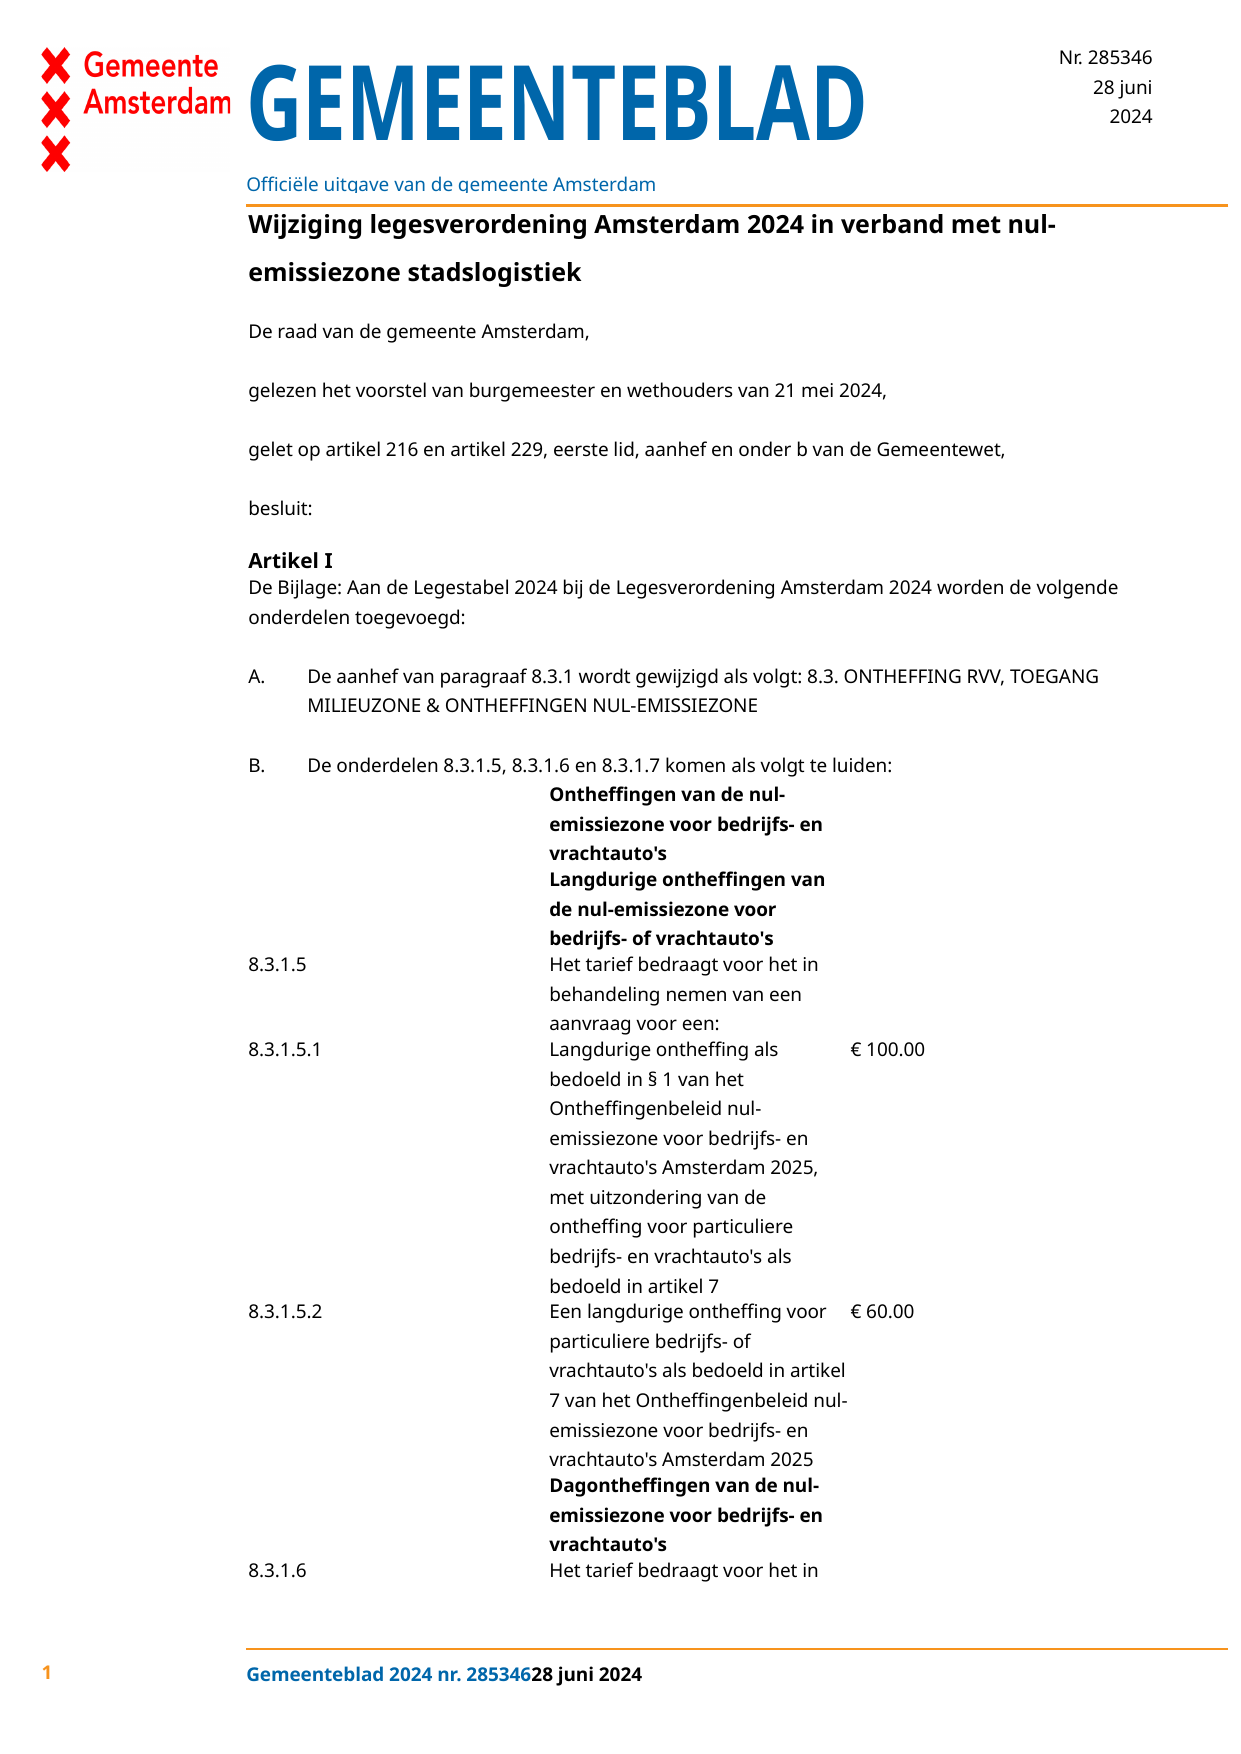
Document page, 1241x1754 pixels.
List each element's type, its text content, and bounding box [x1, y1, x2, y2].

table_cell [850, 866, 1152, 951]
table_cell 8.3.1.5.2 [248, 1299, 549, 1472]
table_cell 8.3.1.5 [248, 951, 549, 1036]
table_cell 8.3.1.6 [248, 1557, 549, 1583]
list De aanhef van paragraaf 8.3.1 wordt gewijzigd als volgt: 8.3. ONTHEFFING RVV, TOEGANG MILIEUZONE & ONTHEFFINGEN NUL-EMISSIEZONE [248, 663, 1152, 718]
table_cell € 60.00 [850, 1299, 1152, 1472]
picture [41, 47, 231, 172]
text gelet op artikel 216 en artikel 229, eerste lid, aanhef en onder b van de Gemeentewet, [248, 436, 1152, 462]
table_cell [850, 1557, 1152, 1583]
table_cell [248, 866, 549, 951]
text Artikel I [248, 546, 1152, 574]
table_cell 8.3.1.5.1 [248, 1036, 549, 1298]
table_cell [850, 1472, 1152, 1557]
table_cell Het tarief bedraagt voor het in behandeling nemen van een aanvraag voor een: [549, 951, 850, 1036]
table_cell € 100.00 [850, 1036, 1152, 1298]
text De Bijlage: Aan de Legestabel 2024 bij de Legesverordening Amsterdam 2024 worden de volgende onderdelen toegevoegd: [248, 574, 1152, 629]
text Wijziging legesverordening Amsterdam 2024 in verband met nul-emissiezone stadslogistiek [248, 207, 1152, 288]
table_header Ontheffingen van de nul-emissiezone voor bedrijfs- en vrachtauto's [549, 781, 850, 866]
text De raad van de gemeente Amsterdam, [248, 318, 1152, 344]
text gelezen het voorstel van burgemeester en wethouders van 21 mei 2024, [248, 377, 1152, 403]
text besluit: [248, 495, 1152, 521]
list De onderdelen 8.3.1.5, 8.3.1.6 en 8.3.1.7 komen als volgt te luiden: [248, 752, 1152, 777]
table_cell [850, 951, 1152, 1036]
table_cell Een langdurige ontheffing voor particuliere bedrijfs- of vrachtauto's als bedoeld in artikel 7 van het Ontheffingenbeleid nul-emissiezone voor bedrijfs- en vrachtauto's Amsterdam 2025 [549, 1299, 850, 1472]
table_cell Het tarief bedraagt voor het in [549, 1557, 850, 1583]
table_header [248, 781, 549, 866]
table_cell Langdurige ontheffing als bedoeld in § 1 van het Ontheffingenbeleid nul-emissiezone voor bedrijfs- en vrachtauto's Amsterdam 2025, met uitzondering van de ontheffing voor particuliere bedrijfs- en vrachtauto's als bedoeld in artikel 7 [549, 1036, 850, 1298]
table_cell [248, 1472, 549, 1557]
table_cell Langdurige ontheffingen van de nul-emissiezone voor bedrijfs- of vrachtauto's [549, 866, 850, 951]
table_header [850, 781, 1152, 866]
table_cell Dagontheffingen van de nul-emissiezone voor bedrijfs- en vrachtauto's [549, 1472, 850, 1557]
